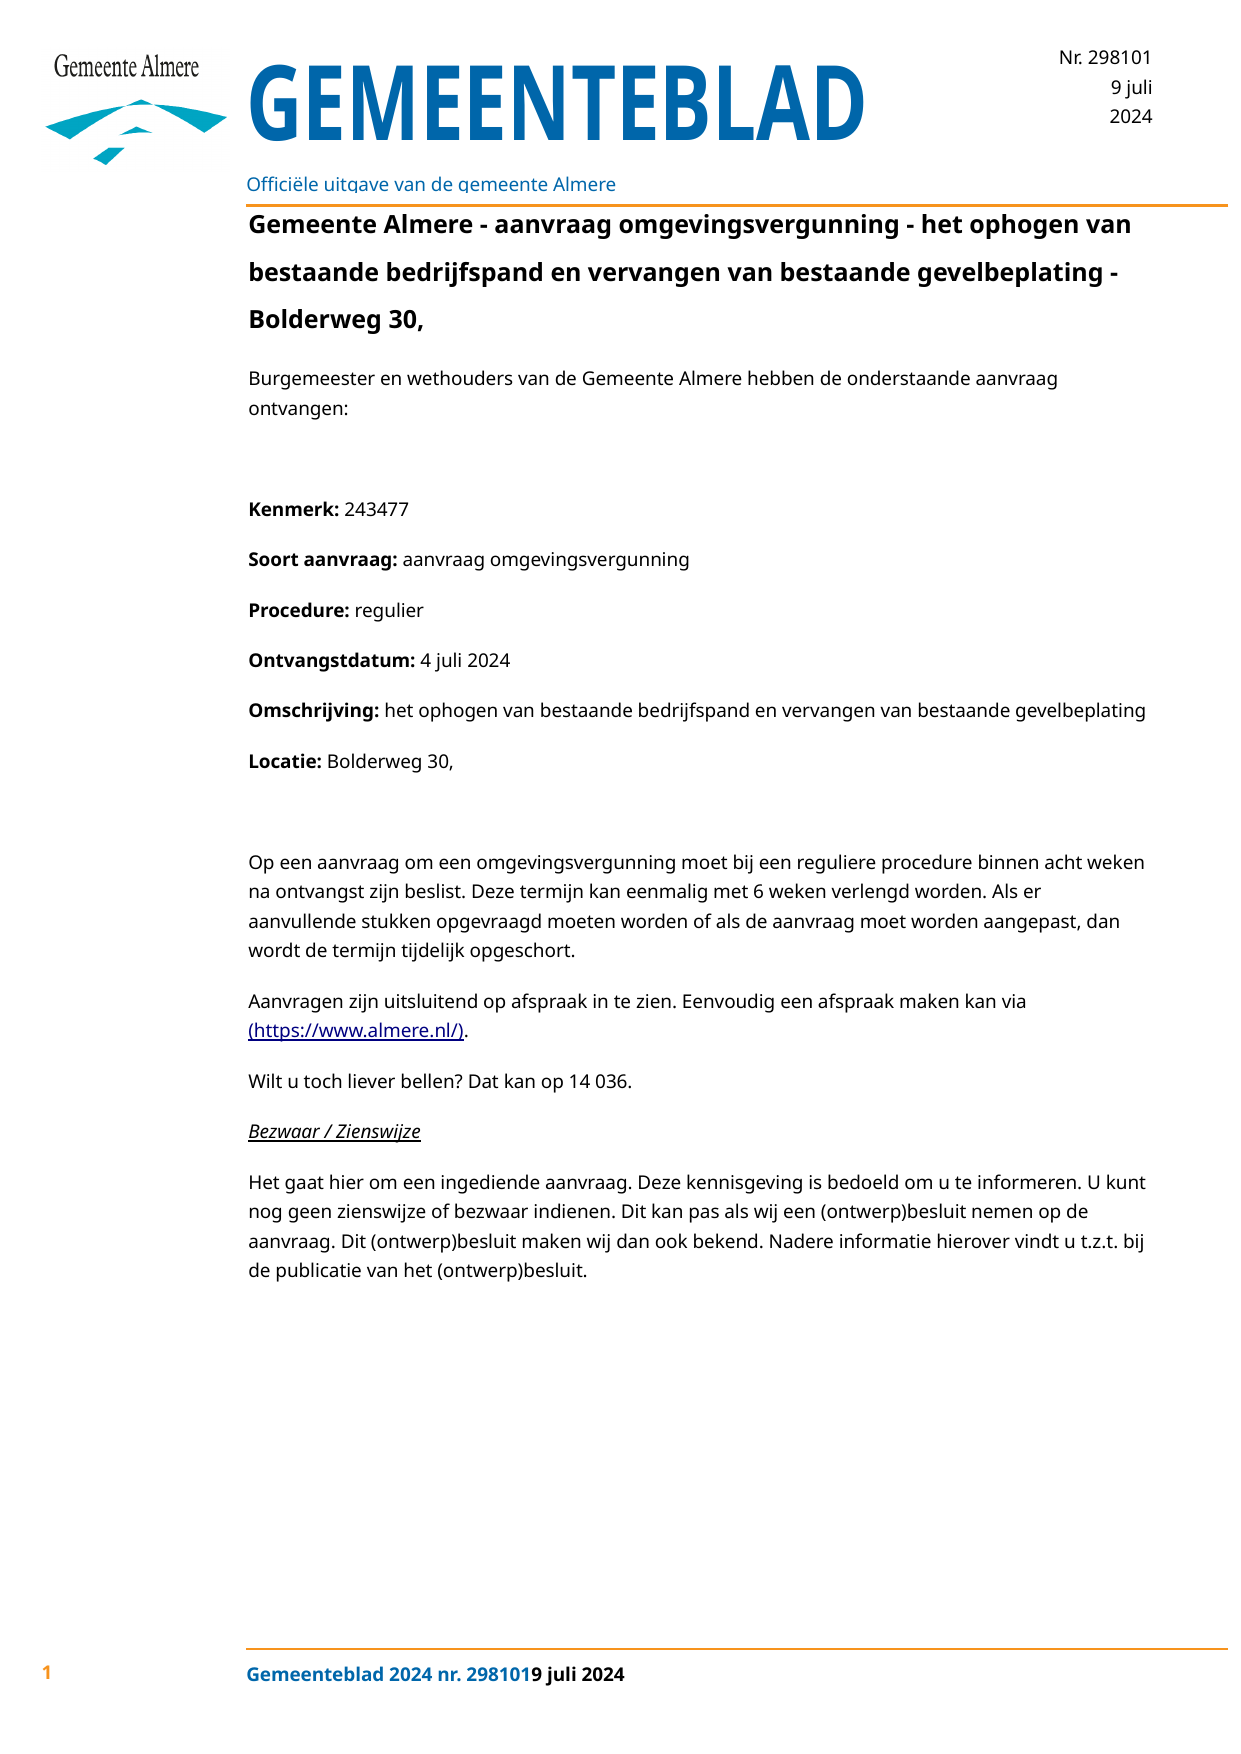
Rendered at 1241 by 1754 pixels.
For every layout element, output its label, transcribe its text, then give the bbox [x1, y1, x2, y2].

text Wilt u toch liever bellen? Dat kan op 14 036. [248, 1068, 1152, 1094]
text Op een aanvraag om een omgevingsvergunning moet bij een reguliere procedure binnen acht weken na ontvangst zijn beslist. Deze termijn kan eenmalig met 6 weken verlengd worden. Als er aanvullende stukken opgevraagd moeten worden of als de aanvraag moet worden aangepast, dan wordt de termijn tijdelijk opgeschort. [248, 849, 1152, 963]
text Gemeente Almere - aanvraag omgevingsvergunning - het ophogen van bestaande bedrijfspand en vervangen van bestaande gevelbeplating - Bolderweg 30, [248, 207, 1152, 336]
text Het gaat hier om een ingediende aanvraag. Deze kennisgeving is bedoeld om u te informeren. U kunt nog geen zienswijze of bezwaar indienen. Dit kan pas als wij een (ontwerp)besluit nemen op de aanvraag. Dit (ontwerp)besluit maken wij dan ook bekend. Nadere informatie hierover vindt u t.z.t. bij de publicatie van het (ontwerp)besluit. [248, 1169, 1152, 1283]
text Omschrijving: het ophogen van bestaande bedrijfspand en vervangen van bestaande gevelbeplating [248, 698, 1152, 723]
picture [41, 47, 231, 172]
text Ontvangstdatum: 4 juli 2024 [248, 647, 1152, 673]
text Locatie: Bolderweg 30, [248, 748, 1152, 774]
text Bezwaar / Zienswijze [248, 1118, 1152, 1144]
text Kenmerk: 243477 [248, 496, 1152, 522]
text Burgemeester en wethouders van de Gemeente Almere hebben de onderstaande aanvraag ontvangen: [248, 366, 1152, 421]
text Procedure: regulier [248, 597, 1152, 622]
text Aanvragen zijn uitsluitend op afspraak in te zien. Eenvoudig een afspraak maken kan via (https://www.almere.nl/). [248, 988, 1152, 1043]
text Soort aanvraag: aanvraag omgevingsvergunning [248, 546, 1152, 572]
